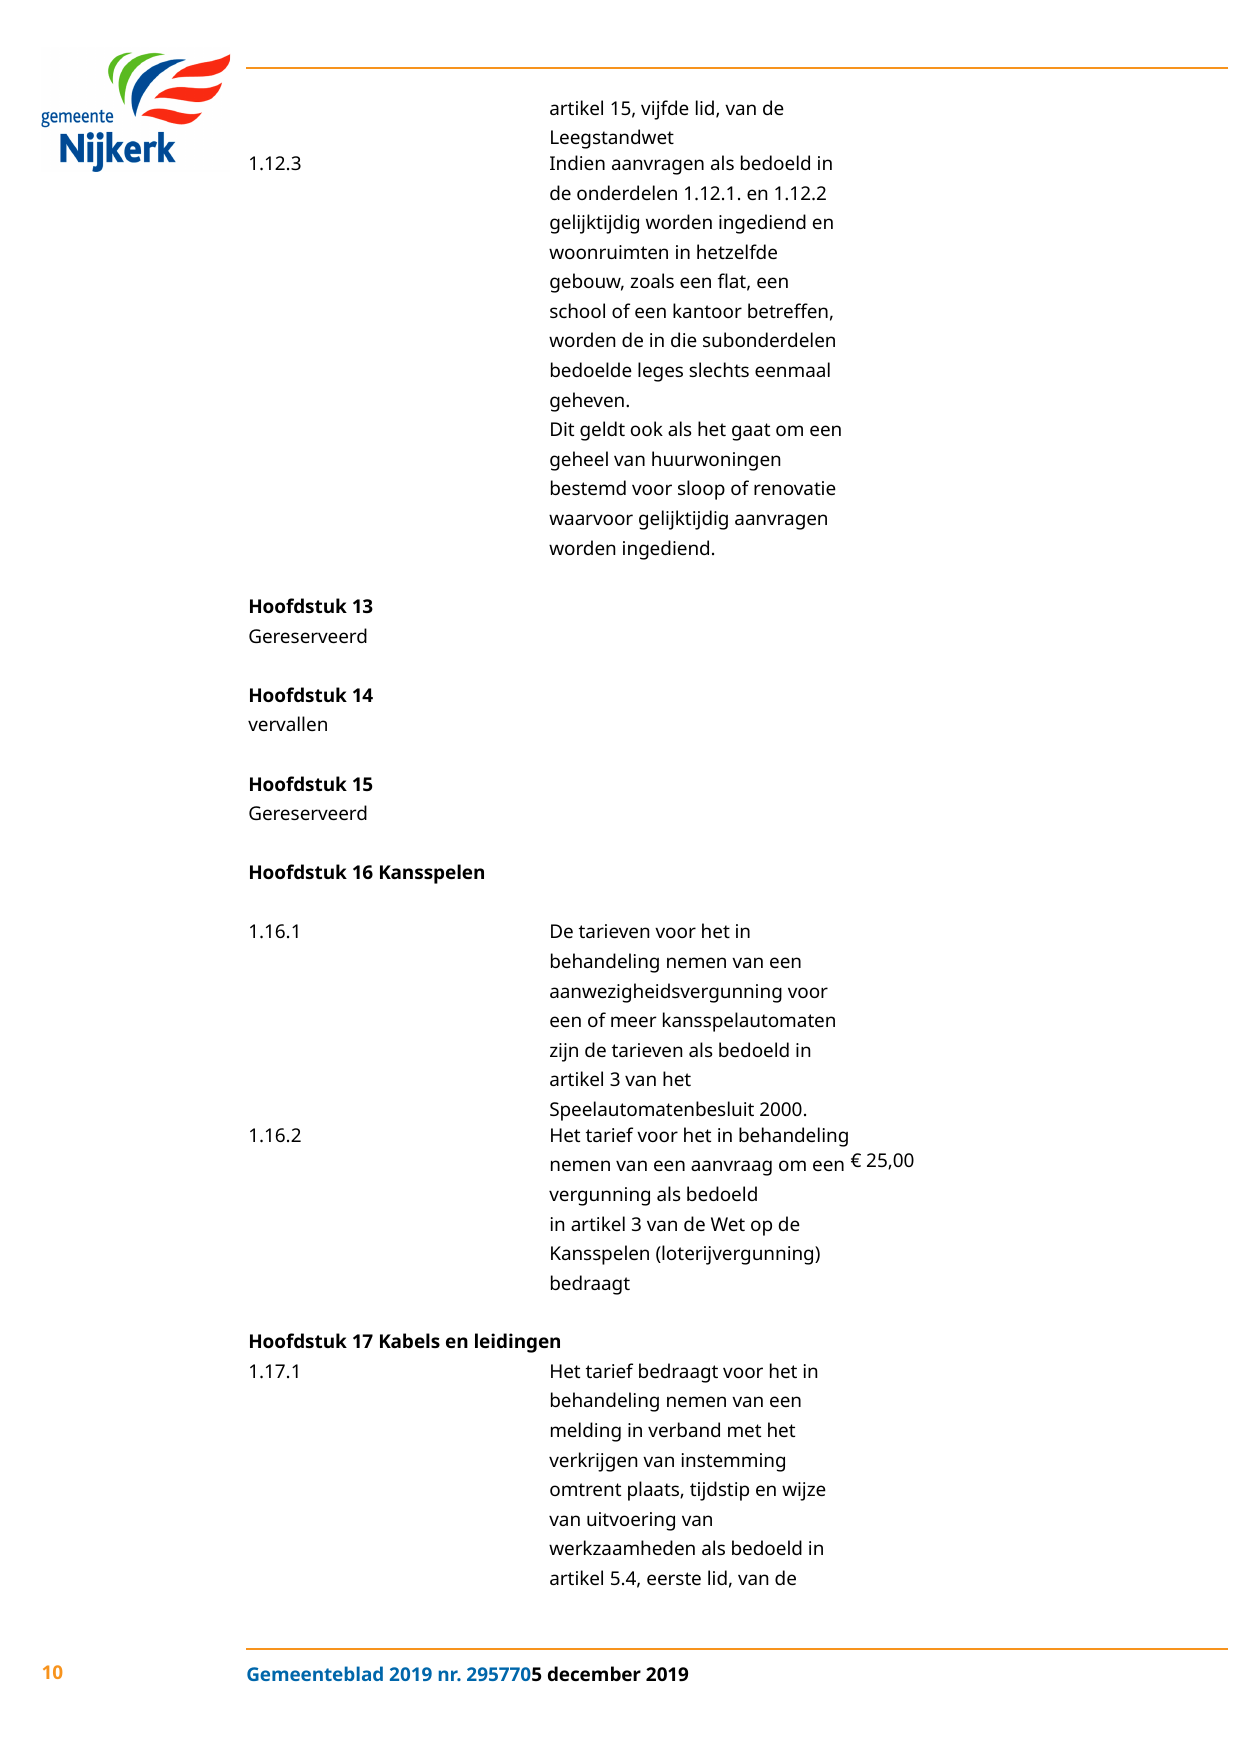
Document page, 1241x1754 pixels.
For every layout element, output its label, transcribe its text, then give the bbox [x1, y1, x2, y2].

table_header 1.17.1 [248, 1358, 549, 1591]
picture [41, 47, 231, 172]
table_cell € 25,00 [850, 1148, 1152, 1296]
table_cell [850, 150, 1152, 560]
table_header Het tarief bedraagt voor het in behandeling nemen van een melding in verband met het verkrijgen van instemming omtrent plaats, tijdstip en wijze van uitvoering van werkzaamheden als bedoeld in artikel 5.4, eerste lid, van de [549, 1358, 850, 1591]
text vervallen [248, 712, 1152, 737]
table_cell 1.16.2 [248, 1122, 549, 1296]
table_cell artikel 15, vijfde lid, van de Leegstandwet [549, 95, 850, 150]
table_cell [850, 1122, 1152, 1148]
table_cell 1.12.3 [248, 150, 549, 560]
text Hoofdstuk 16 Kansspelen [248, 859, 1152, 885]
text Hoofdstuk 14 [248, 682, 1152, 708]
text Hoofdstuk 17 Kabels en leidingen [248, 1328, 1152, 1354]
table_cell Indien aanvragen als bedoeld in de onderdelen 1.12.1. en 1.12.2 gelijktijdig worden ingediend en woonruimten in hetzelfde gebouw, zoals een flat, een school of een kantoor betreffen, worden de in die subonderdelen bedoelde leges slechts eenmaal geheven. Dit geldt ook als het gaat om een geheel van huurwoningen bestemd voor sloop of renovatie waarvoor gelijktijdig aanvragen worden ingediend. [549, 150, 850, 560]
text Gereserveerd [248, 800, 1152, 826]
table_header [850, 1358, 1152, 1591]
text Hoofdstuk 13 [248, 593, 1152, 619]
table_cell [248, 95, 549, 150]
table_cell Het tarief voor het in behandeling nemen van een aanvraag om een vergunning als bedoeld in artikel 3 van de Wet op de Kansspelen (loterijvergunning) bedraagt [549, 1122, 850, 1296]
text Hoofdstuk 15 [248, 771, 1152, 796]
table_header 1.16.1 [248, 919, 549, 1122]
table_cell [850, 95, 1152, 150]
table_header [850, 919, 1152, 1122]
table_header De tarieven voor het in behandeling nemen van een aanwezigheidsvergunning voor een of meer kansspelautomaten zijn de tarieven als bedoeld in artikel 3 van het Speelautomatenbesluit 2000. [549, 919, 850, 1122]
text Gereserveerd [248, 623, 1152, 648]
